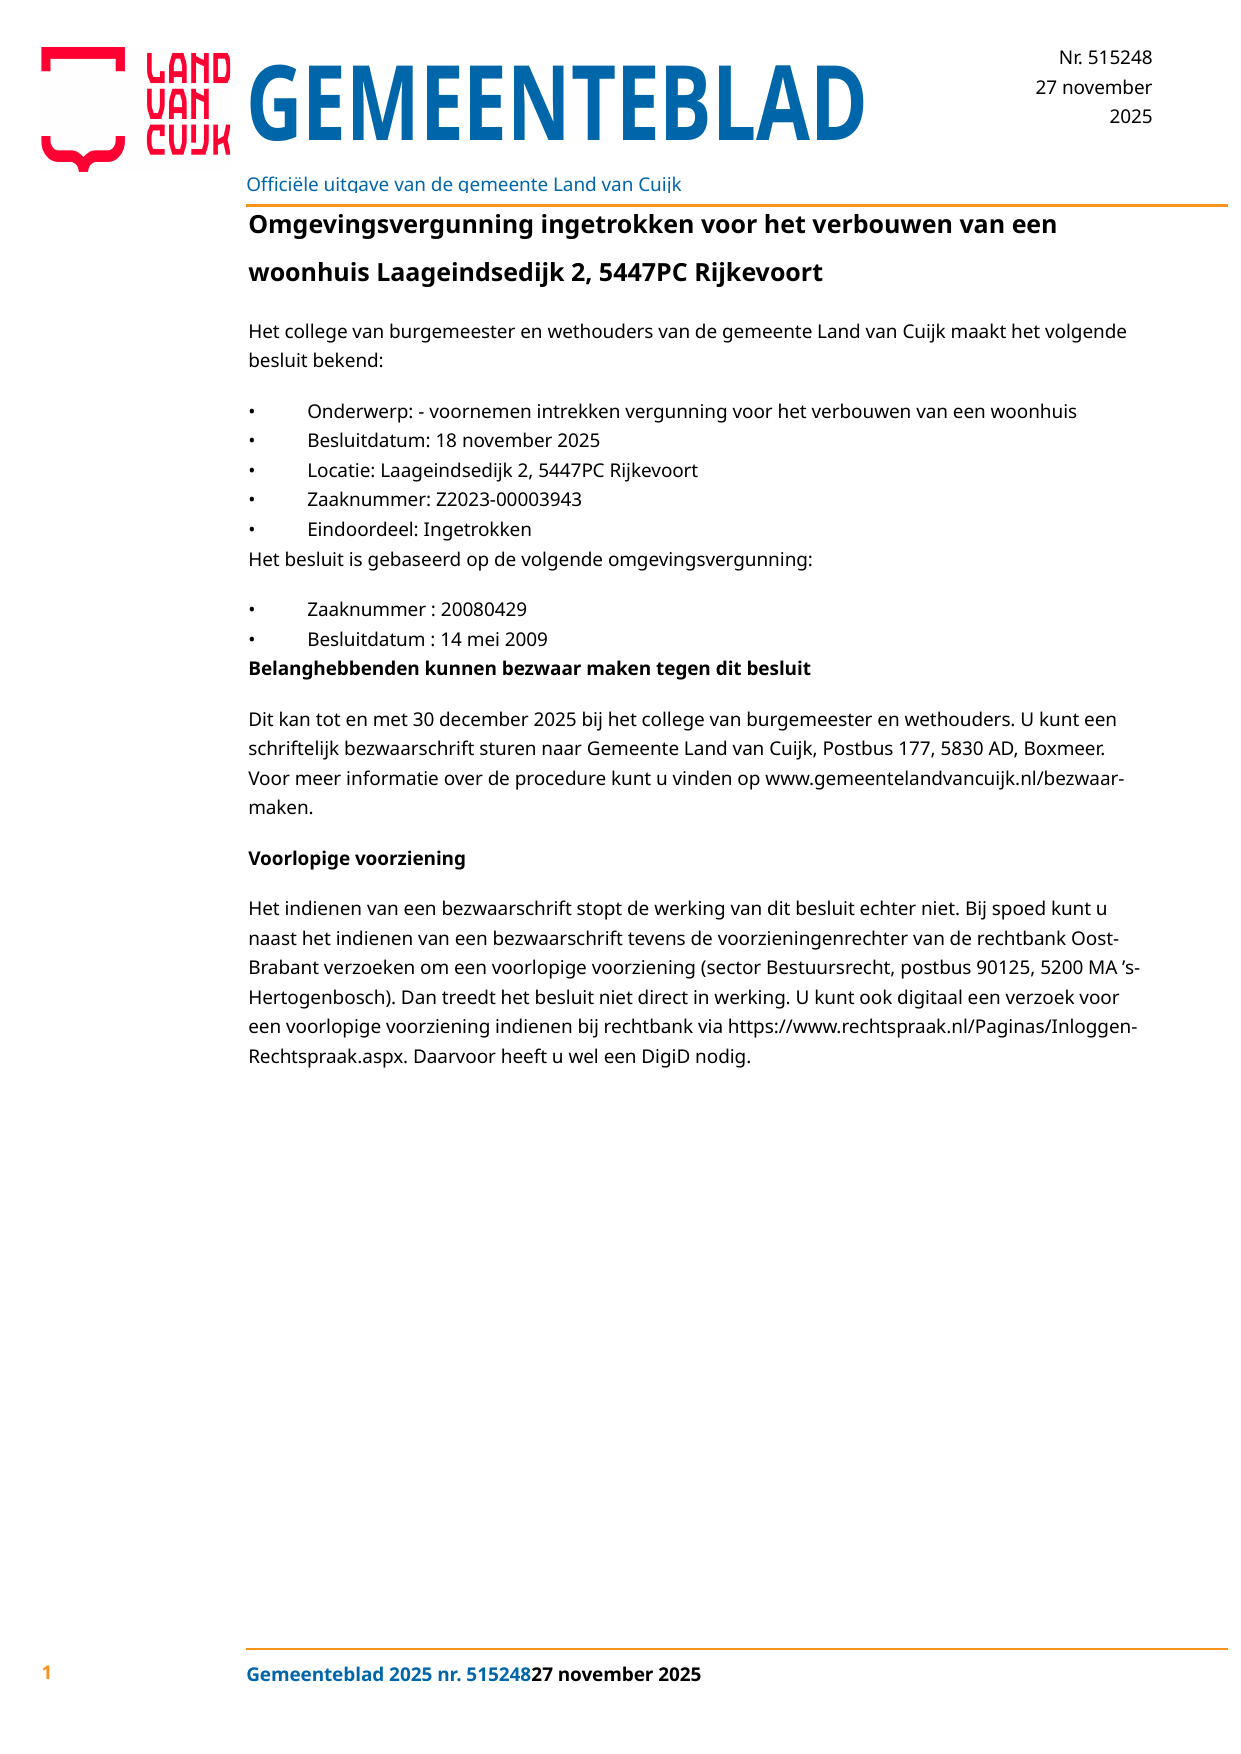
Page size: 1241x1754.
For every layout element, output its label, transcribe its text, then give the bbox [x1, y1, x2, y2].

text Omgevingsvergunning ingetrokken voor het verbouwen van een woonhuis Laageindsedijk 2, 5447PC Rijkevoort [248, 207, 1152, 288]
list Locatie: Laageindsedijk 2, 5447PC Rijkevoort [248, 457, 1152, 483]
text Het indienen van een bezwaarschrift stopt de werking van dit besluit echter niet. Bij spoed kunt u naast het indienen van een bezwaarschrift tevens de voorzieningenrechter van de rechtbank Oost-Brabant verzoeken om een voorlopige voorziening (sector Bestuursrecht, postbus 90125, 5200 MA ’s-Hertogenbosch). Dan treedt het besluit niet direct in werking. U kunt ook digitaal een verzoek voor een voorlopige voorziening indienen bij rechtbank via https://www.rechtspraak.nl/Paginas/Inloggen-Rechtspraak.aspx. Daarvoor heeft u wel een DigiD nodig. [248, 895, 1152, 1069]
text Voorlopige voorziening [248, 845, 1152, 871]
text Het college van burgemeester en wethouders van de gemeente Land van Cuijk maakt het volgende besluit bekend: [248, 318, 1152, 373]
text Dit kan tot en met 30 december 2025 bij het college van burgemeester en wethouders. U kunt een schriftelijk bezwaarschrift sturen naar Gemeente Land van Cuijk, Postbus 177, 5830 AD, Boxmeer. Voor meer informatie over de procedure kunt u vinden op www.gemeentelandvancuijk.nl/bezwaar-maken. [248, 706, 1152, 820]
list Zaaknummer : 20080429 [248, 596, 1152, 622]
list Besluitdatum : 14 mei 2009 [248, 626, 1152, 652]
picture [41, 47, 231, 172]
list Onderwerp: - voornemen intrekken vergunning voor het verbouwen van een woonhuis [248, 398, 1152, 424]
text Het besluit is gebaseerd op de volgende omgevingsvergunning: [248, 546, 1152, 572]
text Belanghebbenden kunnen bezwaar maken tegen dit besluit [248, 655, 1152, 681]
list Besluitdatum: 18 november 2025 [248, 427, 1152, 453]
list Eindoordeel: Ingetrokken [248, 516, 1152, 542]
list Zaaknummer: Z2023-00003943 [248, 487, 1152, 512]
